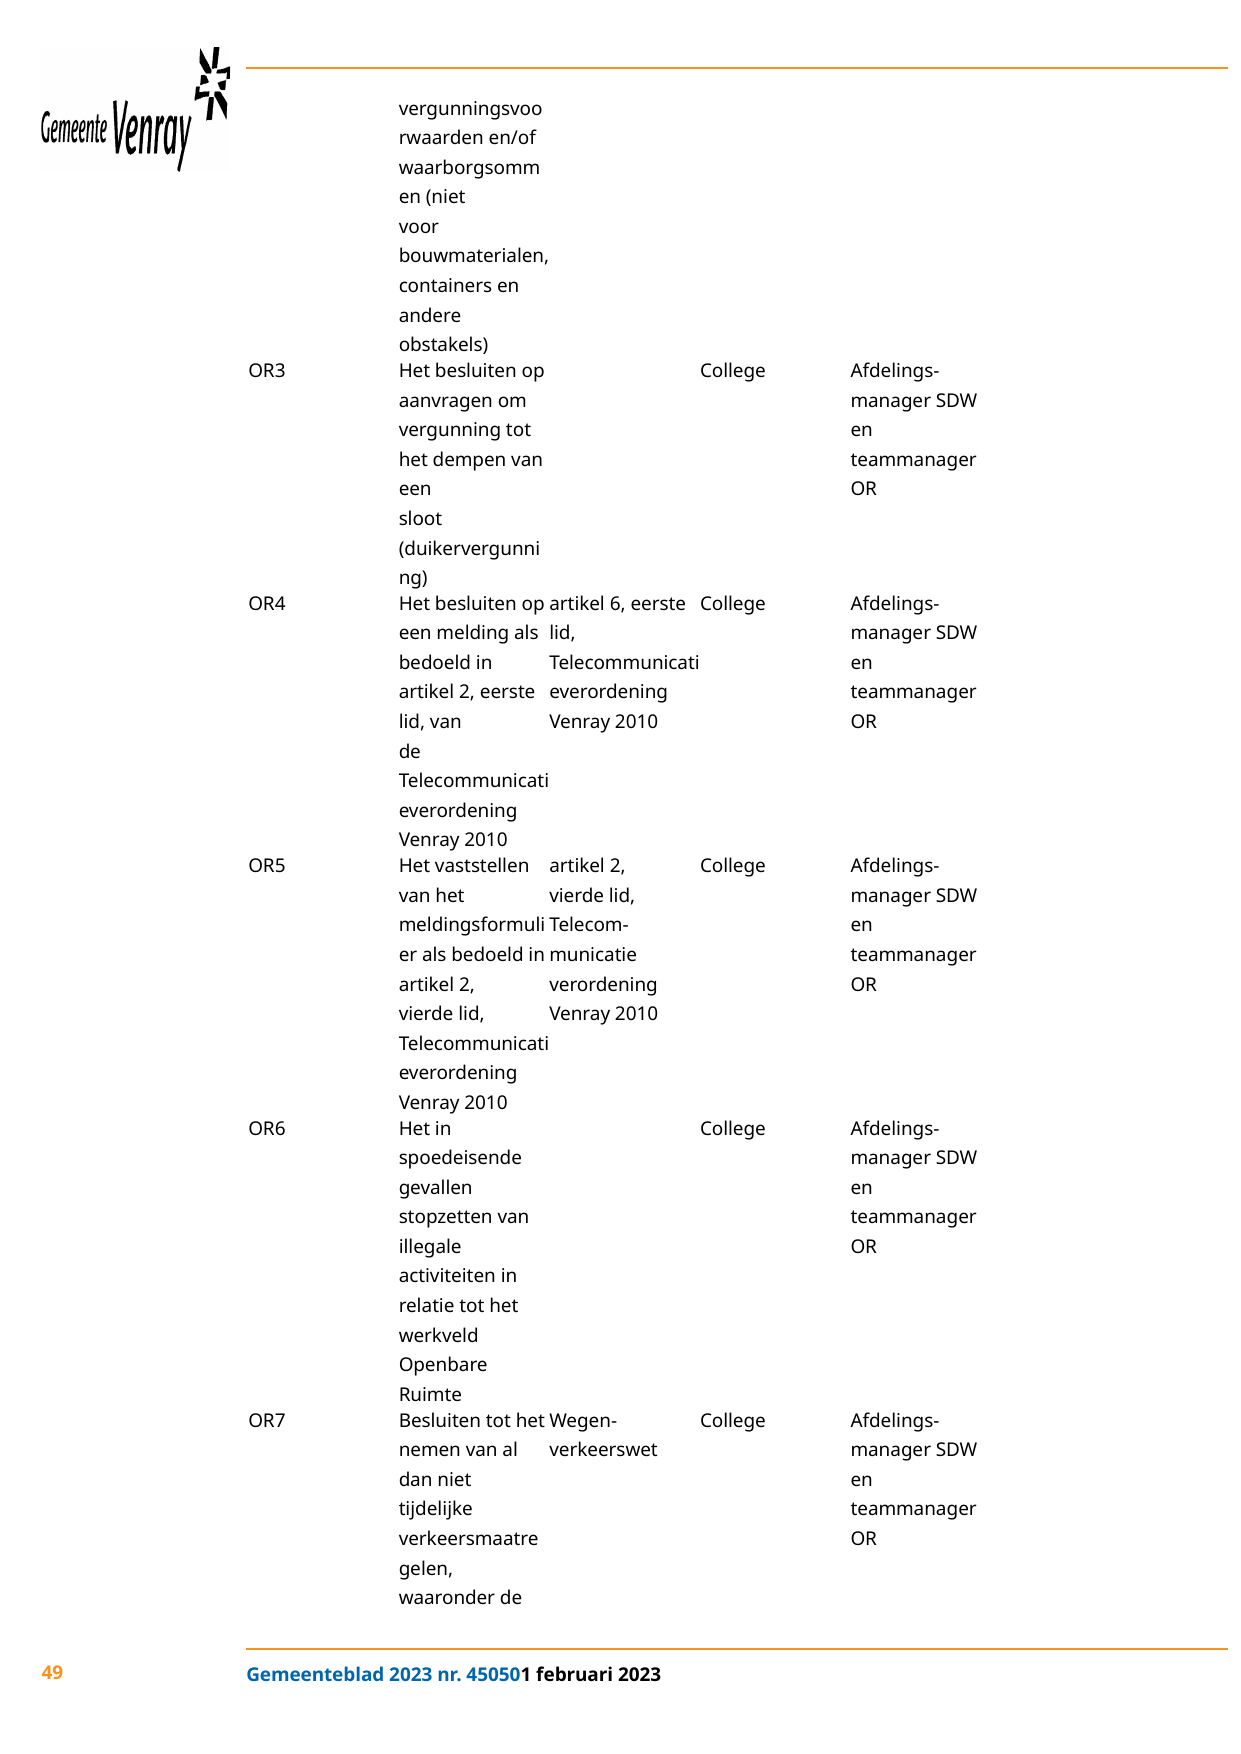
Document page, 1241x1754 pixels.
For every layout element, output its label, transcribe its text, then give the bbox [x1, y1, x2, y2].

table_cell Afdelings-manager SDW en teammanager OR [850, 853, 1001, 1115]
table_cell Afdelings-manager SDW en teammanager OR [850, 1115, 1001, 1407]
table_cell [549, 1115, 700, 1407]
table_cell Afdelings-manager SDW en teammanager OR [850, 590, 1001, 852]
table_cell [1001, 1407, 1152, 1610]
table_cell Het besluiten op een melding als bedoeld in artikel 2, eerste lid, van de Telecommunicatieverordening Venray 2010 [399, 590, 549, 852]
table_cell [248, 95, 398, 357]
table_cell Afdelings-manager SDW en teammanager OR [850, 357, 1001, 590]
table_cell artikel 2, vierde lid, Telecom-municatie verordening Venray 2010 [549, 853, 700, 1115]
table_cell artikel 6, eerste lid, Telecommunicatieverordening Venray 2010 [549, 590, 700, 852]
table_cell [1001, 1115, 1152, 1407]
table_cell Afdelings-manager SDW en teammanager OR [850, 1407, 1001, 1610]
picture [41, 47, 231, 172]
table_cell Het besluiten op aanvragen om vergunning tot het dempen van een sloot (duikervergunning) [399, 357, 549, 590]
table_cell Wegen-verkeerswet [549, 1407, 700, 1610]
table_cell OR6 [248, 1115, 398, 1407]
table_cell College [700, 357, 850, 590]
table_cell [850, 95, 1001, 357]
table_cell College [700, 1407, 850, 1610]
table_cell College [700, 853, 850, 1115]
table_cell [1001, 95, 1152, 357]
table_cell [1001, 853, 1152, 1115]
table_cell [1001, 590, 1152, 852]
table_cell OR7 [248, 1407, 398, 1610]
table_cell Het in spoedeisende gevallen stopzetten van illegale activiteiten in relatie tot het werkveld Openbare Ruimte [399, 1115, 549, 1407]
table_cell [549, 357, 700, 590]
table_cell [549, 95, 700, 357]
table_cell Besluiten tot het nemen van al dan niet tijdelijke verkeersmaatregelen, waaronder de [399, 1407, 549, 1610]
table_cell College [700, 1115, 850, 1407]
table_cell Het vaststellen van het meldingsformulier als bedoeld in artikel 2, vierde lid, Telecommunicatieverordening Venray 2010 [399, 853, 549, 1115]
table_cell [1001, 357, 1152, 590]
table_cell OR4 [248, 590, 398, 852]
table_cell [700, 95, 850, 357]
table_cell vergunningsvoorwaarden en/of waarborgsommen (niet voor bouwmaterialen, containers en andere obstakels) [399, 95, 549, 357]
table_cell OR5 [248, 853, 398, 1115]
table_cell OR3 [248, 357, 398, 590]
table_cell College [700, 590, 850, 852]
